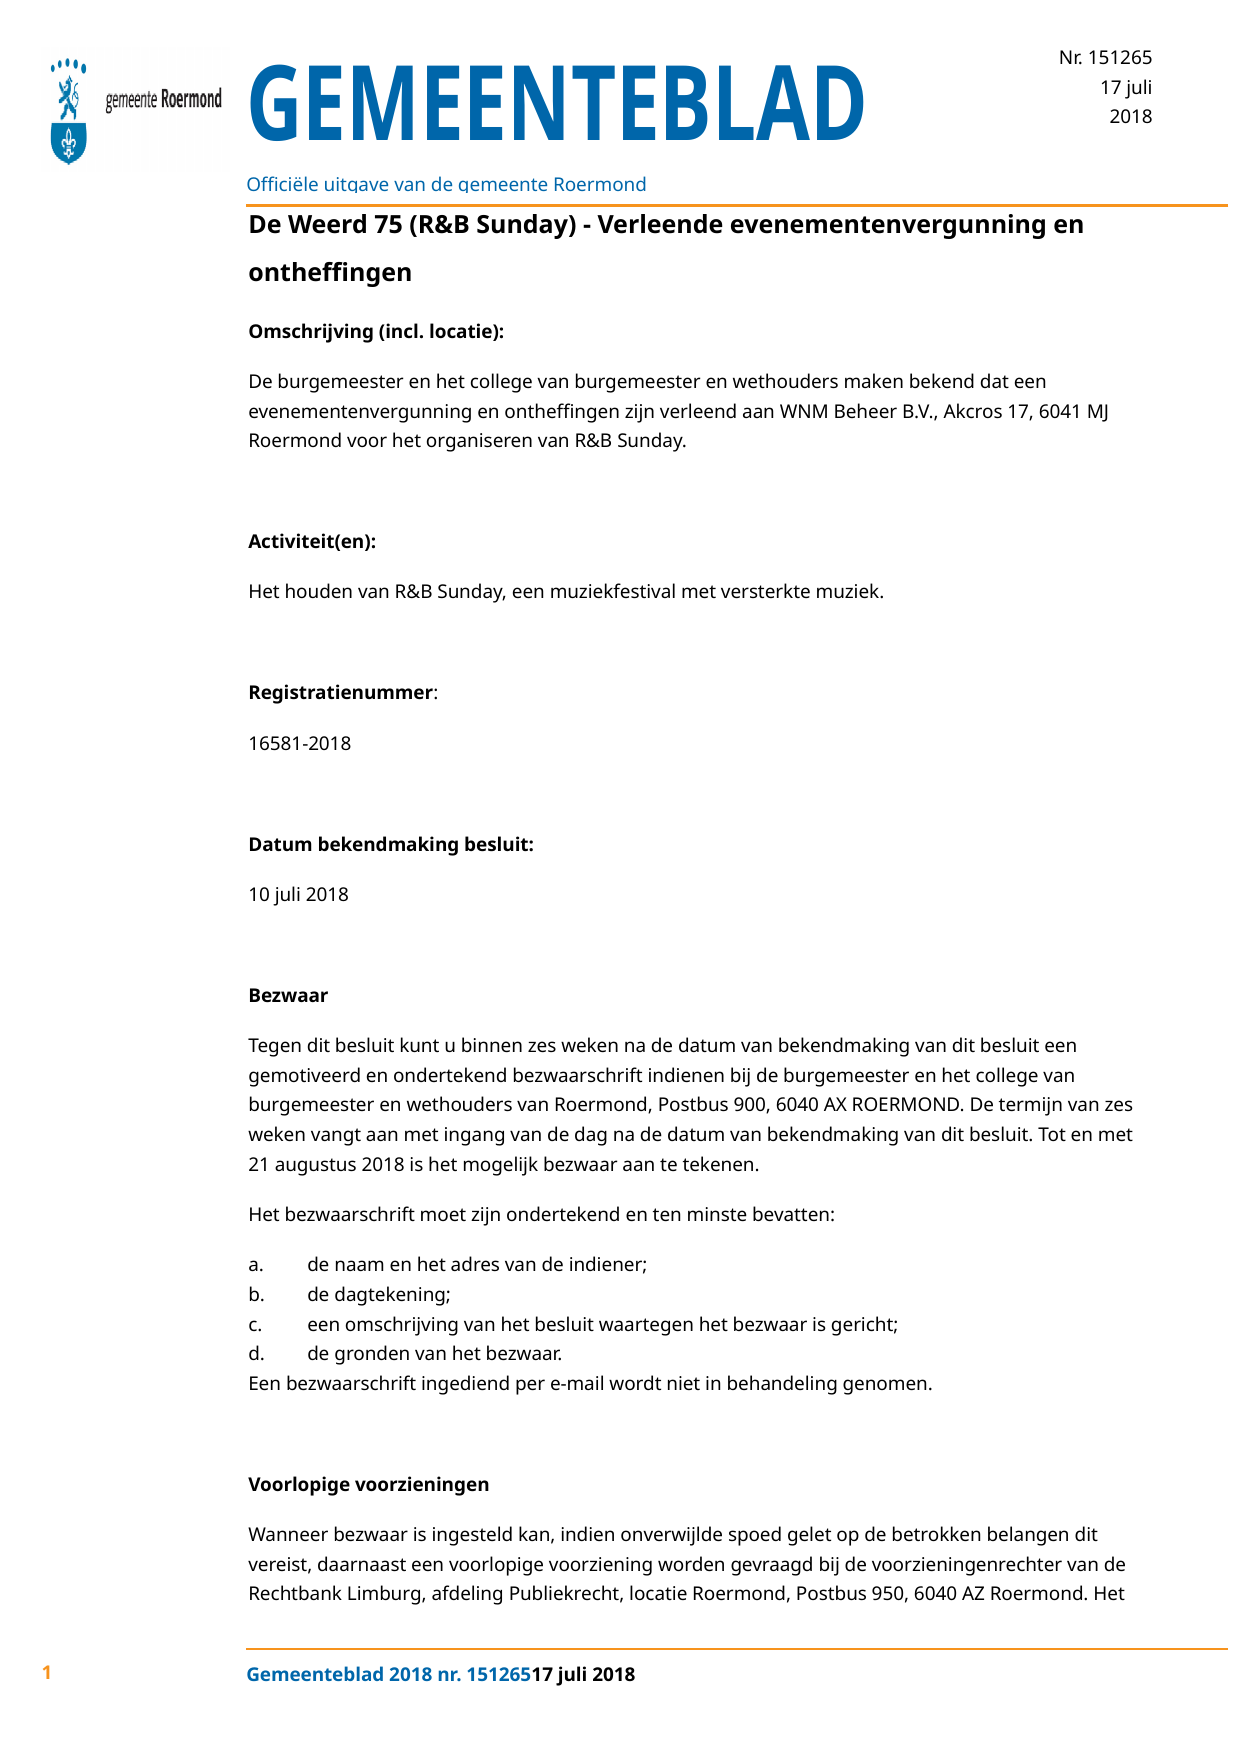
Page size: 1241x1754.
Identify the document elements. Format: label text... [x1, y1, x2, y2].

text De Weerd 75 (R&B Sunday) - Verleende evenementenvergunning en ontheffingen [248, 207, 1152, 288]
text De burgemeester en het college van burgemeester en wethouders maken bekend dat een evenementenvergunning en ontheffingen zijn verleend aan WNM Beheer B.V., Akcros 17, 6041 MJ Roermond voor het organiseren van R&B Sunday. [248, 368, 1152, 453]
text Tegen dit besluit kunt u binnen zes weken na de datum van bekendmaking van dit besluit een gemotiveerd en ondertekend bezwaarschrift indienen bij de burgemeester en het college van burgemeester en wethouders van Roermond, Postbus 900, 6040 AX ROERMOND. De termijn van zes weken vangt aan met ingang van de dag na de datum van bekendmaking van dit besluit. Tot en met 21 augustus 2018 is het mogelijk bezwaar aan te tekenen. [248, 1032, 1152, 1177]
text Het bezwaarschrift moet zijn ondertekend en ten minste bevatten: [248, 1201, 1152, 1227]
text Omschrijving (incl. locatie): [248, 318, 1152, 344]
text Het houden van R&B Sunday, een muziekfestival met versterkte muziek. [248, 579, 1152, 604]
text 10 juli 2018 [248, 881, 1152, 907]
text Registratienummer: [248, 679, 1152, 705]
list de dagtekening; [248, 1281, 1152, 1307]
text Datum bekendmaking besluit: [248, 831, 1152, 857]
text Voorlopige voorzieningen [248, 1471, 1152, 1497]
text 16581-2018 [248, 730, 1152, 756]
list de naam en het adres van de indiener; [248, 1252, 1152, 1277]
list de gronden van het bezwaar. [248, 1340, 1152, 1366]
text Bezwaar [248, 982, 1152, 1008]
list een omschrijving van het besluit waartegen het bezwaar is gericht; [248, 1311, 1152, 1337]
text Activiteit(en): [248, 528, 1152, 554]
text Wanneer bezwaar is ingesteld kan, indien onverwijlde spoed gelet op de betrokken belangen dit vereist, daarnaast een voorlopige voorziening worden gevraagd bij de voorzieningenrechter van de Rechtbank Limburg, afdeling Publiekrecht, locatie Roermond, Postbus 950, 6040 AZ Roermond. Het [248, 1521, 1152, 1606]
picture [41, 47, 231, 172]
text Een bezwaarschrift ingediend per e-mail wordt niet in behandeling genomen. [248, 1370, 1152, 1396]
